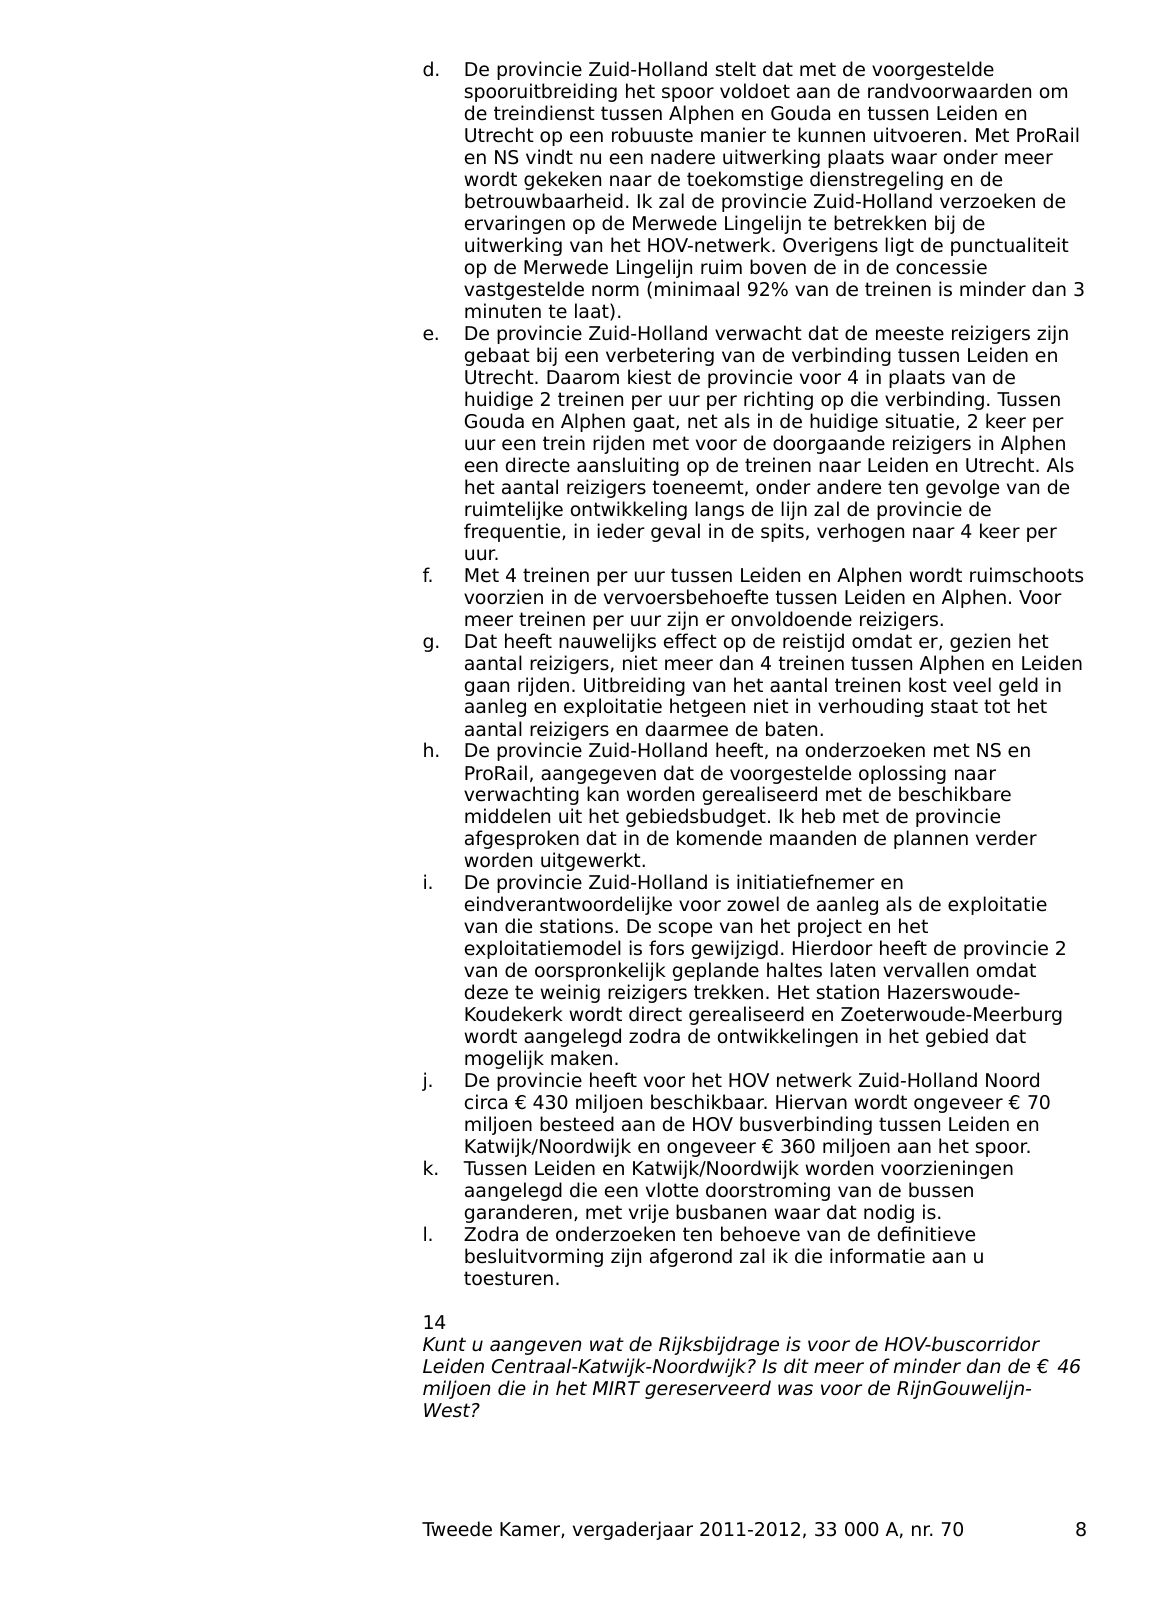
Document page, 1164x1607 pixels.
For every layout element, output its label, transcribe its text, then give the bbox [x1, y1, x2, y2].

text l. Zodra de onderzoeken ten behoeve van de definitieve besluitvorming zijn afgerond zal ik die informatie aan u toesturen. [422, 1224, 1087, 1290]
text k. Tussen Leiden en Katwijk/Noordwijk worden voorzieningen aangelegd die een vlotte doorstroming van de bussen garanderen, met vrije busbanen waar dat nodig is. [422, 1158, 1087, 1224]
text 14 [422, 1312, 1087, 1334]
text e. De provincie Zuid-Holland verwacht dat de meeste reizigers zijn gebaat bij een verbetering van de verbinding tussen Leiden en Utrecht. Daarom kiest de provincie voor 4 in plaats van de huidige 2 treinen per uur per richting op die verbinding. Tussen Gouda en Alphen gaat, net als in de huidige situatie, 2 keer per uur een trein rijden met voor de doorgaande reizigers in Alphen een directe aansluiting op de treinen naar Leiden en Utrecht. Als het aantal reizigers toeneemt, onder andere ten gevolge van de ruimtelijke ontwikkeling langs de lijn zal de provincie de frequentie, in ieder geval in de spits, verhogen naar 4 keer per uur. [422, 323, 1087, 564]
text Kunt u aangeven wat de Rijksbijdrage is voor de HOV-buscorridor Leiden Centraal-Katwijk-Noordwijk? Is dit meer of minder dan de € 46 miljoen die in het MIRT gereserveerd was voor de RijnGouwelijn-West? [422, 1334, 1087, 1422]
text j. De provincie heeft voor het HOV netwerk Zuid-Holland Noord circa € 430 miljoen beschikbaar. Hiervan wordt ongeveer € 70 miljoen besteed aan de HOV busverbinding tussen Leiden en Katwijk/Noordwijk en ongeveer € 360 miljoen aan het spoor. [422, 1070, 1087, 1158]
text f. Met 4 treinen per uur tussen Leiden en Alphen wordt ruimschoots voorzien in de vervoersbehoefte tussen Leiden en Alphen. Voor meer treinen per uur zijn er onvoldoende reizigers. [422, 564, 1087, 631]
text i. De provincie Zuid-Holland is initiatiefnemer en eindverantwoordelijke voor zowel de aanleg als de exploitatie van die stations. De scope van het project en het exploitatiemodel is fors gewijzigd. Hierdoor heeft de provincie 2 van de oorspronkelijk geplande haltes laten vervallen omdat deze te weinig reizigers trekken. Het station Hazerswoude-Koudekerk wordt direct gerealiseerd en Zoeterwoude-Meerburg wordt aangelegd zodra de ontwikkelingen in het gebied dat mogelijk maken. [422, 872, 1087, 1070]
text g. Dat heeft nauwelijks effect op de reistijd omdat er, gezien het aantal reizigers, niet meer dan 4 treinen tussen Alphen en Leiden gaan rijden. Uitbreiding van het aantal treinen kost veel geld in aanleg en exploitatie hetgeen niet in verhouding staat tot het aantal reizigers en daarmee de baten. [422, 631, 1087, 740]
text d. De provincie Zuid-Holland stelt dat met de voorgestelde spooruitbreiding het spoor voldoet aan de randvoorwaarden om de treindienst tussen Alphen en Gouda en tussen Leiden en Utrecht op een robuuste manier te kunnen uitvoeren. Met ProRail en NS vindt nu een nadere uitwerking plaats waar onder meer wordt gekeken naar de toekomstige dienstregeling en de betrouwbaarheid. Ik zal de provincie Zuid-Holland verzoeken de ervaringen op de Merwede Lingelijn te betrekken bij de uitwerking van het HOV-netwerk. Overigens ligt de punctualiteit op de Merwede Lingelijn ruim boven de in de concessie vastgestelde norm (minimaal 92% van de treinen is minder dan 3 minuten te laat). [422, 59, 1087, 323]
text h. De provincie Zuid-Holland heeft, na onderzoeken met NS en ProRail, aangegeven dat de voorgestelde oplossing naar verwachting kan worden gerealiseerd met de beschikbare middelen uit het gebiedsbudget. Ik heb met de provincie afgesproken dat in de komende maanden de plannen verder worden uitgewerkt. [422, 740, 1087, 872]
